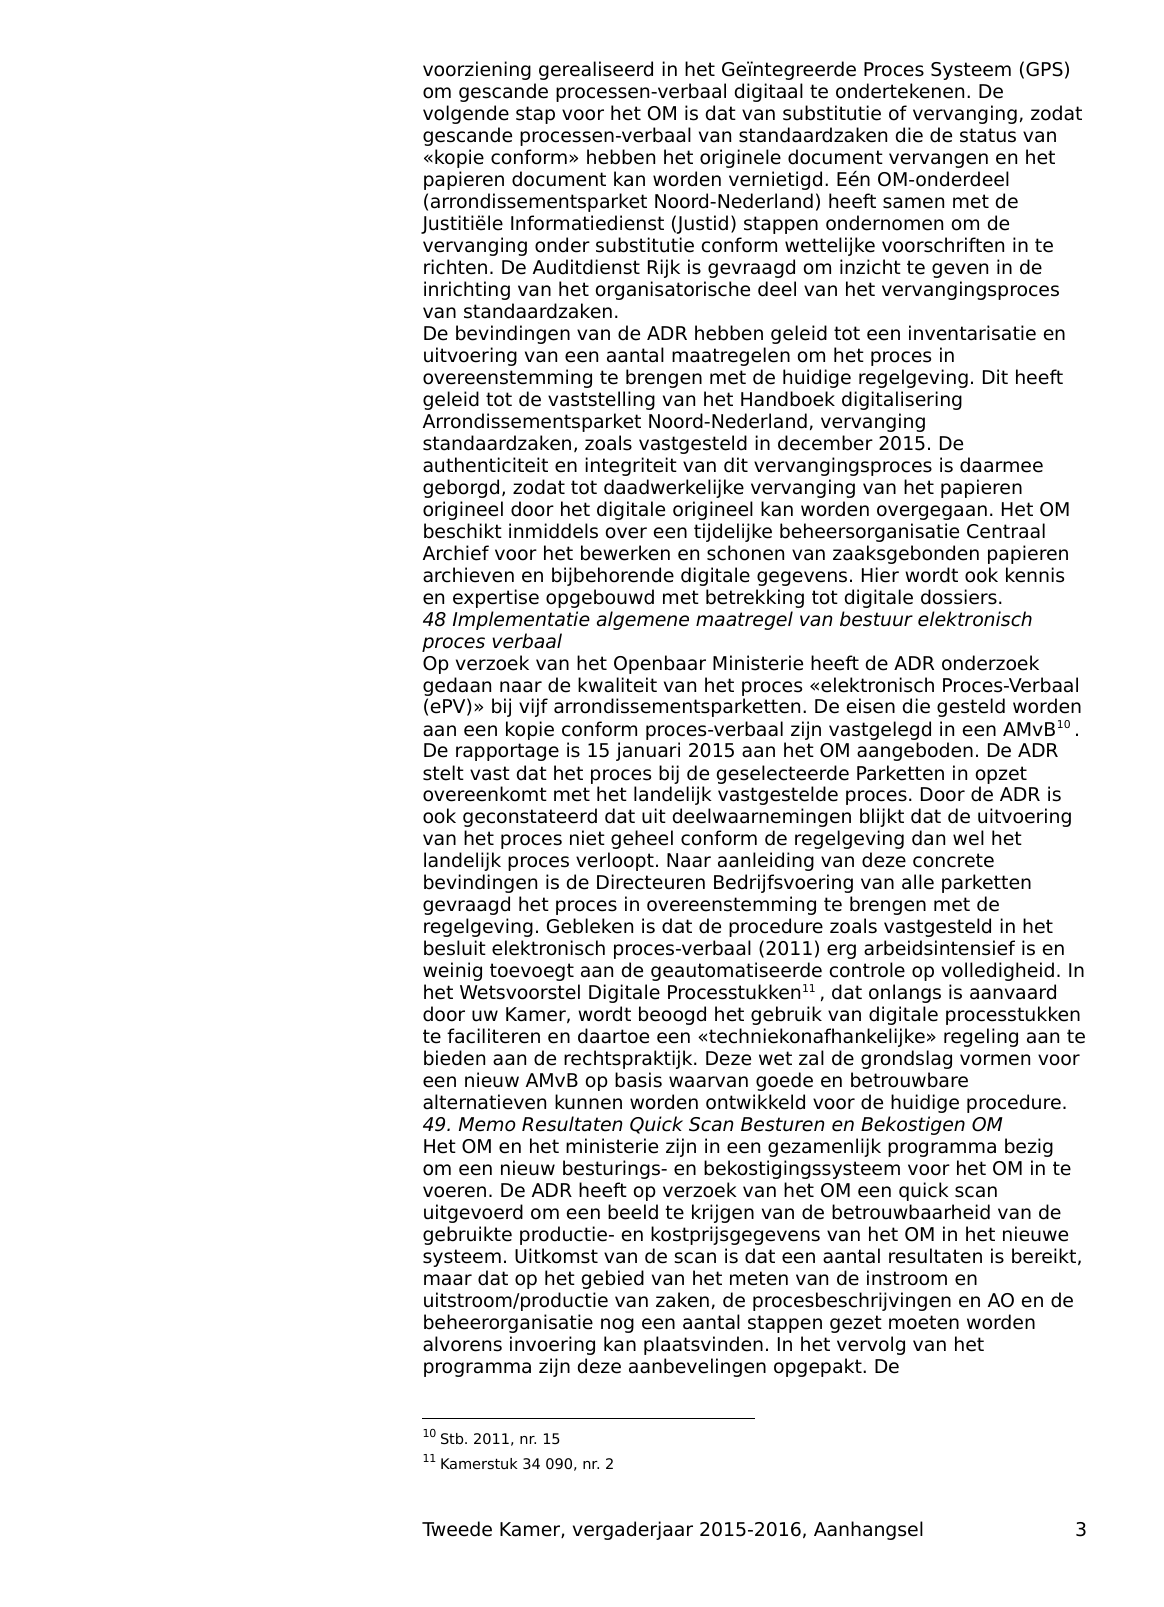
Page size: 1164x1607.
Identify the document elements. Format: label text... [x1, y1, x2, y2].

text 48 Implementatie algemene maatregel van bestuur elektronisch proces verbaal [422, 608, 1087, 652]
text Op verzoek van het Openbaar Ministerie heeft de ADR onderzoek gedaan naar de kwaliteit van het proces «elektronisch Proces-Verbaal (ePV)» bij vijf arrondissementsparketten. De eisen die gesteld worden aan een kopie conform proces-verbaal zijn vastgelegd in een AMvB. De rapportage is 15 januari 2015 aan het OM aangeboden. De ADR stelt vast dat het proces bij de geselecteerde Parketten in opzet overeenkomt met het landelijk vastgestelde proces. Door de ADR is ook geconstateerd dat uit deelwaarnemingen blijkt dat de uitvoering van het proces niet geheel conform de regelgeving dan wel het landelijk proces verloopt. Naar aanleiding van deze concrete bevindingen is de Directeuren Bedrijfsvoering van alle parketten gevraagd het proces in overeenstemming te brengen met de regelgeving. Gebleken is dat de procedure zoals vastgesteld in het besluit elektronisch proces-verbaal (2011) erg arbeidsintensief is en weinig toevoegt aan de geautomatiseerde controle op volledigheid. In het Wetsvoorstel Digitale Processtukken, dat onlangs is aanvaard door uw Kamer, wordt beoogd het gebruik van digitale processtukken te faciliteren en daartoe een «techniekonafhankelijke» regeling aan te bieden aan de rechtspraktijk. Deze wet zal de grondslag vormen voor een nieuw AMvB op basis waarvan goede en betrouwbare alternatieven kunnen worden ontwikkeld voor de huidige procedure. [422, 652, 1087, 1114]
text Het OM en het ministerie zijn in een gezamenlijk programma bezig om een nieuw besturings- en bekostigingssysteem voor het OM in te voeren. De ADR heeft op verzoek van het OM een quick scan uitgevoerd om een beeld te krijgen van de betrouwbaarheid van de gebruikte productie- en kostprijsgegevens van het OM in het nieuwe systeem. Uitkomst van de scan is dat een aantal resultaten is bereikt, maar dat op het gebied van het meten van de instroom en uitstroom/productie van zaken, de procesbeschrijvingen en AO en de beheerorganisatie nog een aantal stappen gezet moeten worden alvorens invoering kan plaatsvinden. In het vervolg van het programma zijn deze aanbevelingen opgepakt. De [422, 1136, 1087, 1378]
text Stb. 2011, nr. 15 [422, 1427, 1087, 1449]
text De bevindingen van de ADR hebben geleid tot een inventarisatie en uitvoering van een aantal maatregelen om het proces in overeenstemming te brengen met de huidige regelgeving. Dit heeft geleid tot de vaststelling van het Handboek digitalisering Arrondissementsparket Noord-Nederland, vervanging standaardzaken, zoals vastgesteld in december 2015. De authenticiteit en integriteit van dit vervangingsproces is daarmee geborgd, zodat tot daadwerkelijke vervanging van het papieren origineel door het digitale origineel kan worden overgegaan. Het OM beschikt inmiddels over een tijdelijke beheersorganisatie Centraal Archief voor het bewerken en schonen van zaaksgebonden papieren archieven en bijbehorende digitale gegevens. Hier wordt ook kennis en expertise opgebouwd met betrekking tot digitale dossiers. [422, 323, 1087, 608]
text Kamerstuk 34 090, nr. 2 [422, 1452, 1087, 1474]
text voorziening gerealiseerd in het Geïntegreerde Proces Systeem (GPS) om gescande processen-verbaal digitaal te ondertekenen. De volgende stap voor het OM is dat van substitutie of vervanging, zodat gescande processen-verbaal van standaardzaken die de status van «kopie conform» hebben het originele document vervangen en het papieren document kan worden vernietigd. Eén OM-onderdeel (arrondissementsparket Noord-Nederland) heeft samen met de Justitiële Informatiedienst (Justid) stappen ondernomen om de vervanging onder substitutie conform wettelijke voorschriften in te richten. De Auditdienst Rijk is gevraagd om inzicht te geven in de inrichting van het organisatorische deel van het vervangingsproces van standaardzaken. [422, 59, 1087, 323]
text 49. Memo Resultaten Quick Scan Besturen en Bekostigen OM [422, 1114, 1087, 1136]
